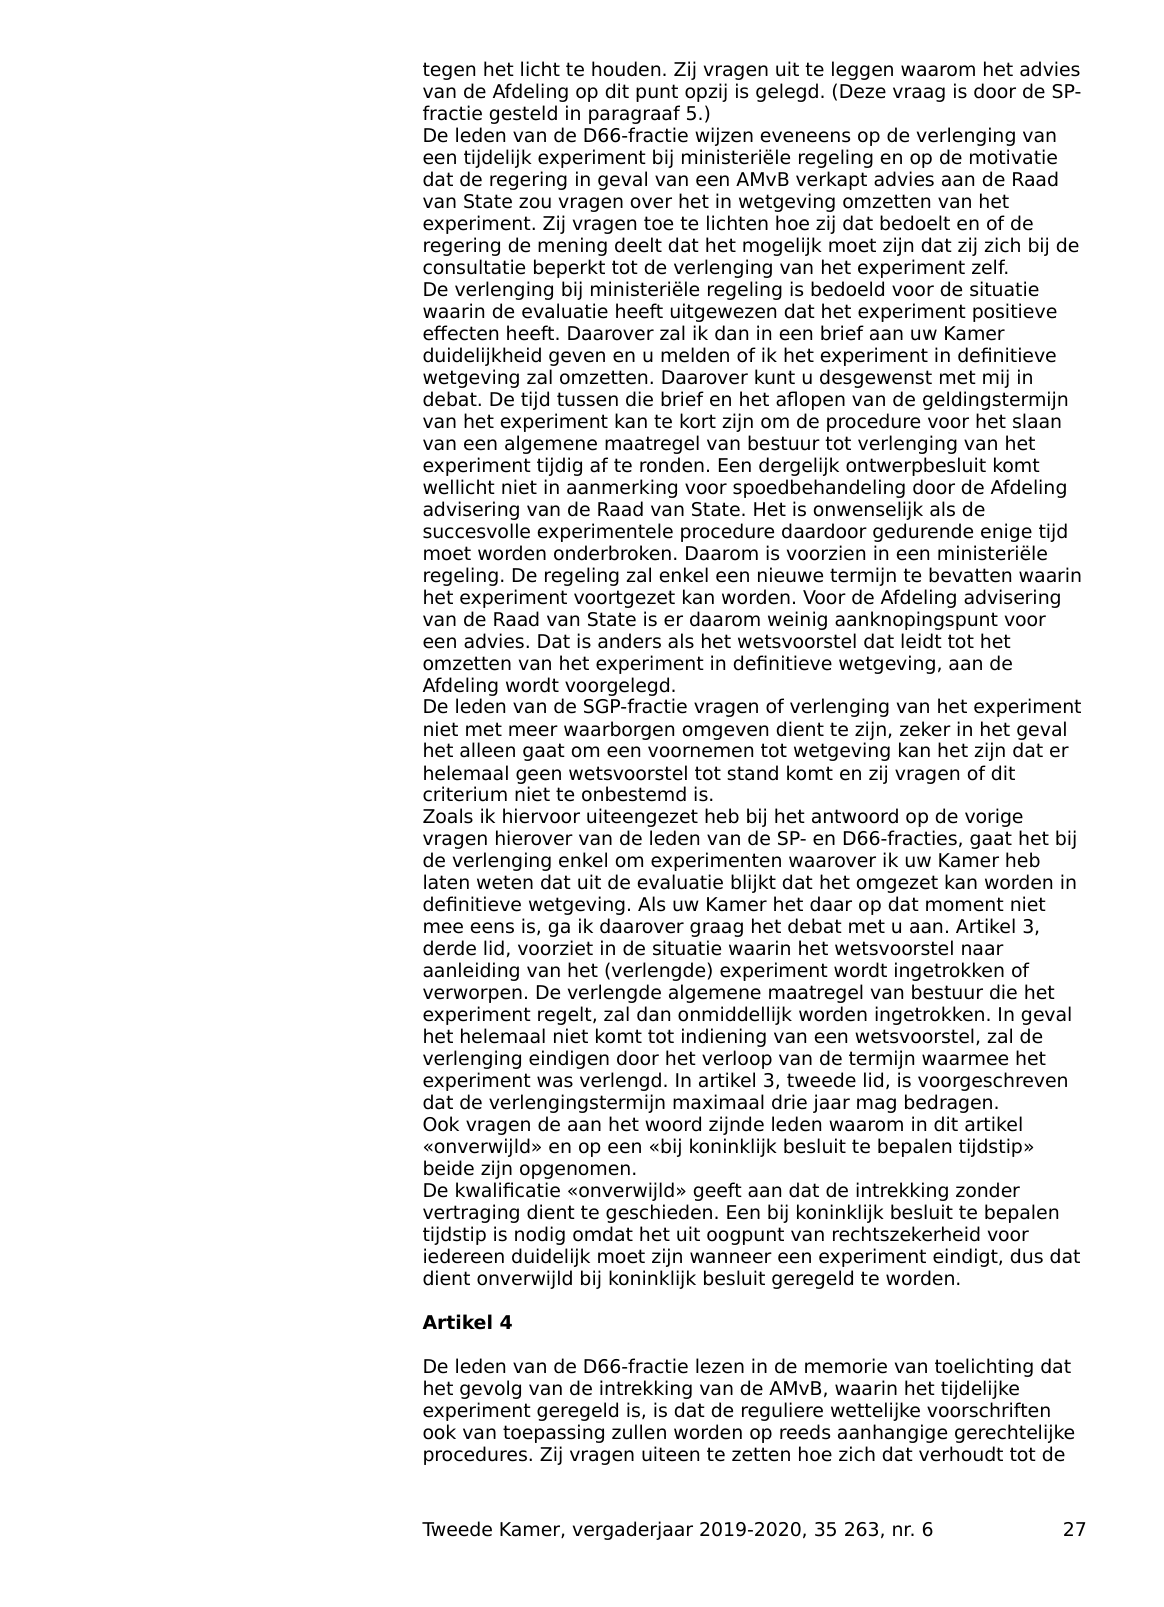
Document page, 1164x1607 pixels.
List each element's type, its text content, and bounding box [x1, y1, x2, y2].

text De leden van de SGP-fractie vragen of verlenging van het experiment niet met meer waarborgen omgeven dient te zijn, zeker in het geval het alleen gaat om een voornemen tot wetgeving kan het zijn dat er helemaal geen wetsvoorstel tot stand komt en zij vragen of dit criterium niet te onbestemd is. [422, 696, 1087, 806]
text De leden van de D66-fractie lezen in de memorie van toelichting dat het gevolg van de intrekking van de AMvB, waarin het tijdelijke experiment geregeld is, is dat de reguliere wettelijke voorschriften ook van toepassing zullen worden op reeds aanhangige gerechtelijke procedures. Zij vragen uiteen te zetten hoe zich dat verhoudt tot de [422, 1356, 1087, 1466]
subtitle Artikel 4 [422, 1312, 1087, 1334]
text De verlenging bij ministeriële regeling is bedoeld voor de situatie waarin de evaluatie heeft uitgewezen dat het experiment positieve effecten heeft. Daarover zal ik dan in een brief aan uw Kamer duidelijkheid geven en u melden of ik het experiment in definitieve wetgeving zal omzetten. Daarover kunt u desgewenst met mij in debat. De tijd tussen die brief en het aflopen van de geldingstermijn van het experiment kan te kort zijn om de procedure voor het slaan van een algemene maatregel van bestuur tot verlenging van het experiment tijdig af te ronden. Een dergelijk ontwerpbesluit komt wellicht niet in aanmerking voor spoedbehandeling door de Afdeling advisering van de Raad van State. Het is onwenselijk als de succesvolle experimentele procedure daardoor gedurende enige tijd moet worden onderbroken. Daarom is voorzien in een ministeriële regeling. De regeling zal enkel een nieuwe termijn te bevatten waarin het experiment voortgezet kan worden. Voor de Afdeling advisering van de Raad van State is er daarom weinig aanknopingspunt voor een advies. Dat is anders als het wetsvoorstel dat leidt tot het omzetten van het experiment in definitieve wetgeving, aan de Afdeling wordt voorgelegd. [422, 279, 1087, 696]
text De kwalificatie «onverwijld» geeft aan dat de intrekking zonder vertraging dient te geschieden. Een bij koninklijk besluit te bepalen tijdstip is nodig omdat het uit oogpunt van rechtszekerheid voor iedereen duidelijk moet zijn wanneer een experiment eindigt, dus dat dient onverwijld bij koninklijk besluit geregeld te worden. [422, 1180, 1087, 1290]
text Ook vragen de aan het woord zijnde leden waarom in dit artikel «onverwijld» en op een «bij koninklijk besluit te bepalen tijdstip» beide zijn opgenomen. [422, 1114, 1087, 1180]
text Zoals ik hiervoor uiteengezet heb bij het antwoord op de vorige vragen hierover van de leden van de SP- en D66-fracties, gaat het bij de verlenging enkel om experimenten waarover ik uw Kamer heb laten weten dat uit de evaluatie blijkt dat het omgezet kan worden in definitieve wetgeving. Als uw Kamer het daar op dat moment niet mee eens is, ga ik daarover graag het debat met u aan. Artikel 3, derde lid, voorziet in de situatie waarin het wetsvoorstel naar aanleiding van het (verlengde) experiment wordt ingetrokken of verworpen. De verlengde algemene maatregel van bestuur die het experiment regelt, zal dan onmiddellijk worden ingetrokken. In geval het helemaal niet komt tot indiening van een wetsvoorstel, zal de verlenging eindigen door het verloop van de termijn waarmee het experiment was verlengd. In artikel 3, tweede lid, is voorgeschreven dat de verlengingstermijn maximaal drie jaar mag bedragen. [422, 806, 1087, 1114]
text tegen het licht te houden. Zij vragen uit te leggen waarom het advies van de Afdeling op dit punt opzij is gelegd. (Deze vraag is door de SP-fractie gesteld in paragraaf 5.) [422, 59, 1087, 125]
text De leden van de D66-fractie wijzen eveneens op de verlenging van een tijdelijk experiment bij ministeriële regeling en op de motivatie dat de regering in geval van een AMvB verkapt advies aan de Raad van State zou vragen over het in wetgeving omzetten van het experiment. Zij vragen toe te lichten hoe zij dat bedoelt en of de regering de mening deelt dat het mogelijk moet zijn dat zij zich bij de consultatie beperkt tot de verlenging van het experiment zelf. [422, 125, 1087, 279]
